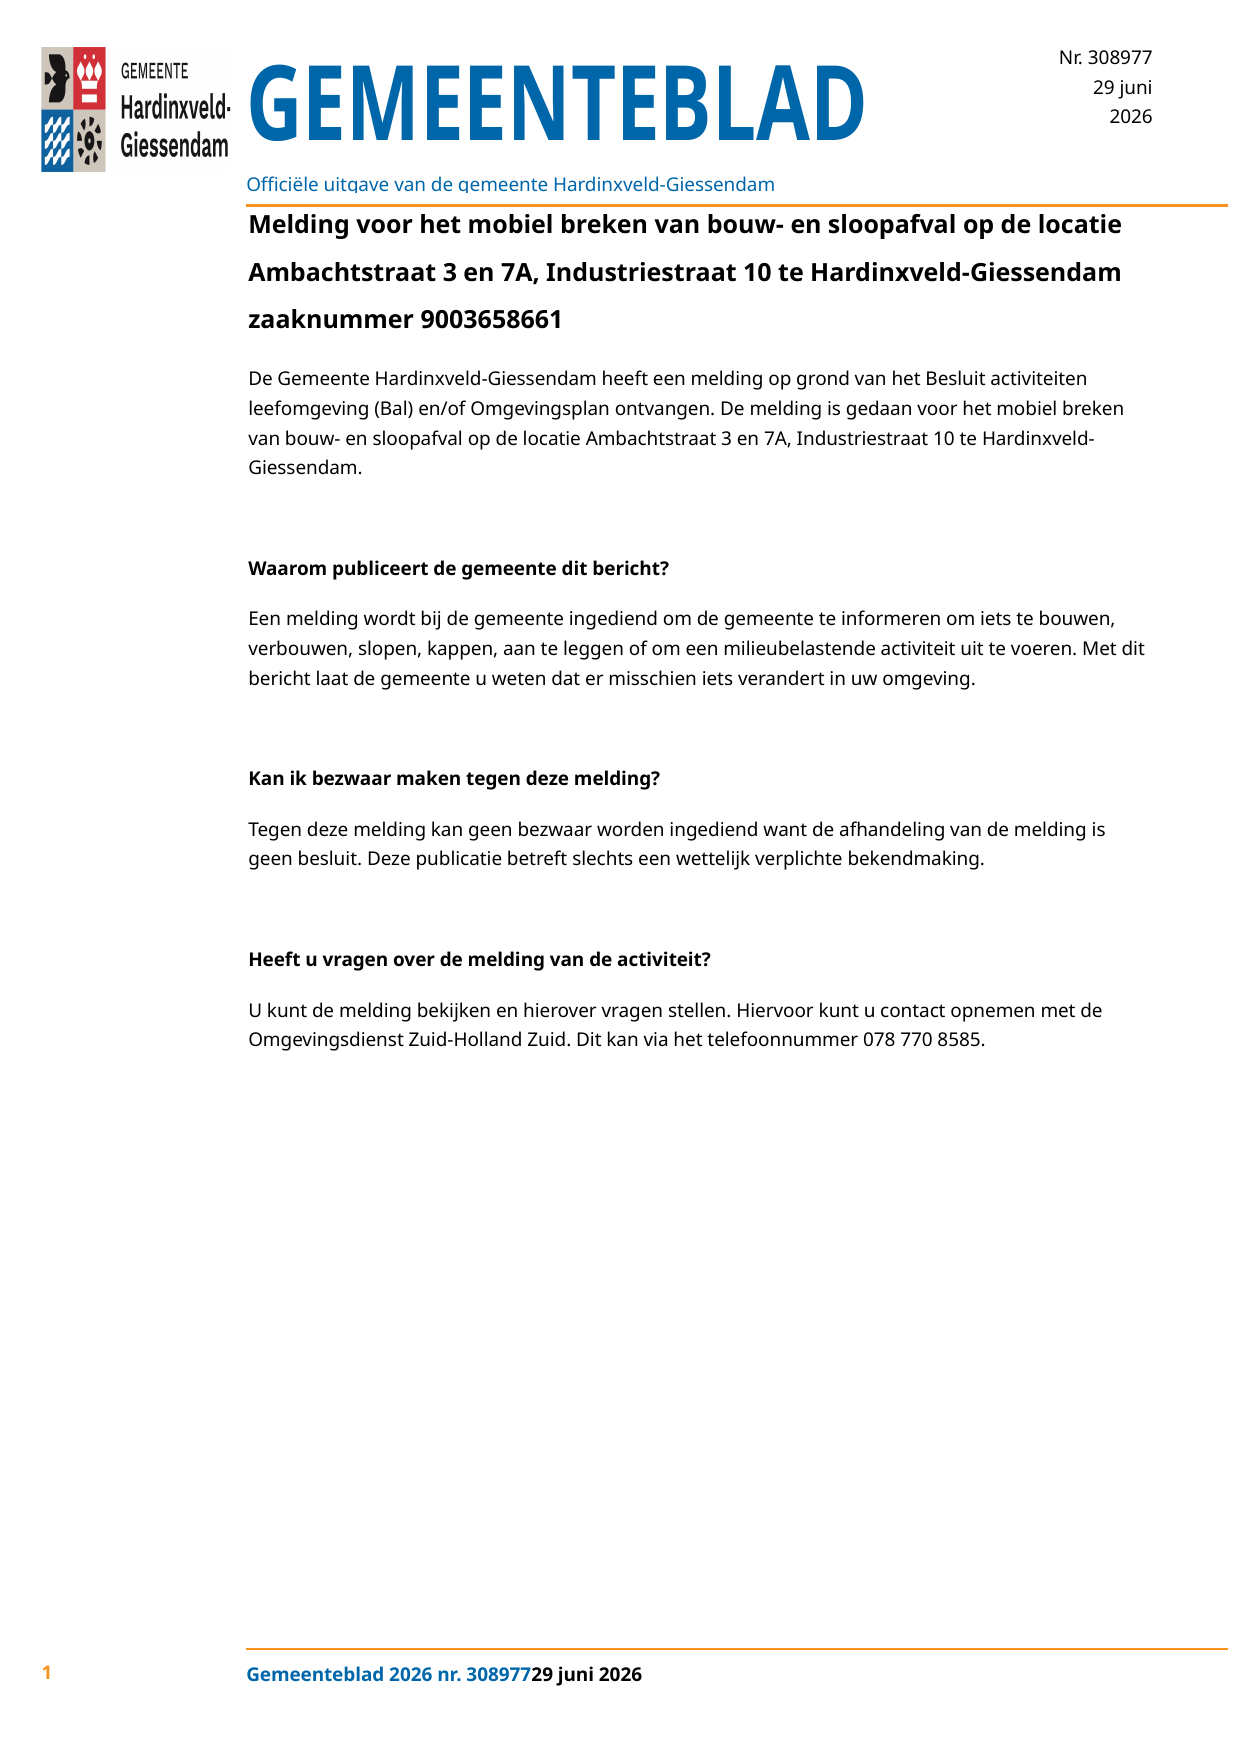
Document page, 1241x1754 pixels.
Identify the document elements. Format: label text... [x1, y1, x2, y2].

text U kunt de melding bekijken en hierover vragen stellen. Hiervoor kunt u contact opnemen met de Omgevingsdienst Zuid-Holland Zuid. Dit kan via het telefoonnummer 078 770 8585. [248, 997, 1152, 1052]
text Heeft u vragen over de melding van de activiteit? [248, 946, 1152, 972]
text Waarom publiceert de gemeente dit bericht? [248, 555, 1152, 581]
text Tegen deze melding kan geen bezwaar worden ingediend want de afhandeling van de melding is geen besluit. Deze publicatie betreft slechts een wettelijk verplichte bekendmaking. [248, 816, 1152, 871]
text Een melding wordt bij de gemeente ingediend om de gemeente te informeren om iets te bouwen, verbouwen, slopen, kappen, aan te leggen of om een milieubelastende activiteit uit te voeren. Met dit bericht laat de gemeente u weten dat er misschien iets verandert in uw omgeving. [248, 606, 1152, 690]
text Kan ik bezwaar maken tegen deze melding? [248, 766, 1152, 791]
picture [41, 47, 231, 172]
text Melding voor het mobiel breken van bouw- en sloopafval op de locatie Ambachtstraat 3 en 7A, Industriestraat 10 te Hardinxveld-Giessendam zaaknummer 9003658661 [248, 207, 1152, 336]
text De Gemeente Hardinxveld-Giessendam heeft een melding op grond van het Besluit activiteiten leefomgeving (Bal) en/of Omgevingsplan ontvangen. De melding is gedaan voor het mobiel breken van bouw- en sloopafval op de locatie Ambachtstraat 3 en 7A, Industriestraat 10 te Hardinxveld-Giessendam. [248, 366, 1152, 480]
